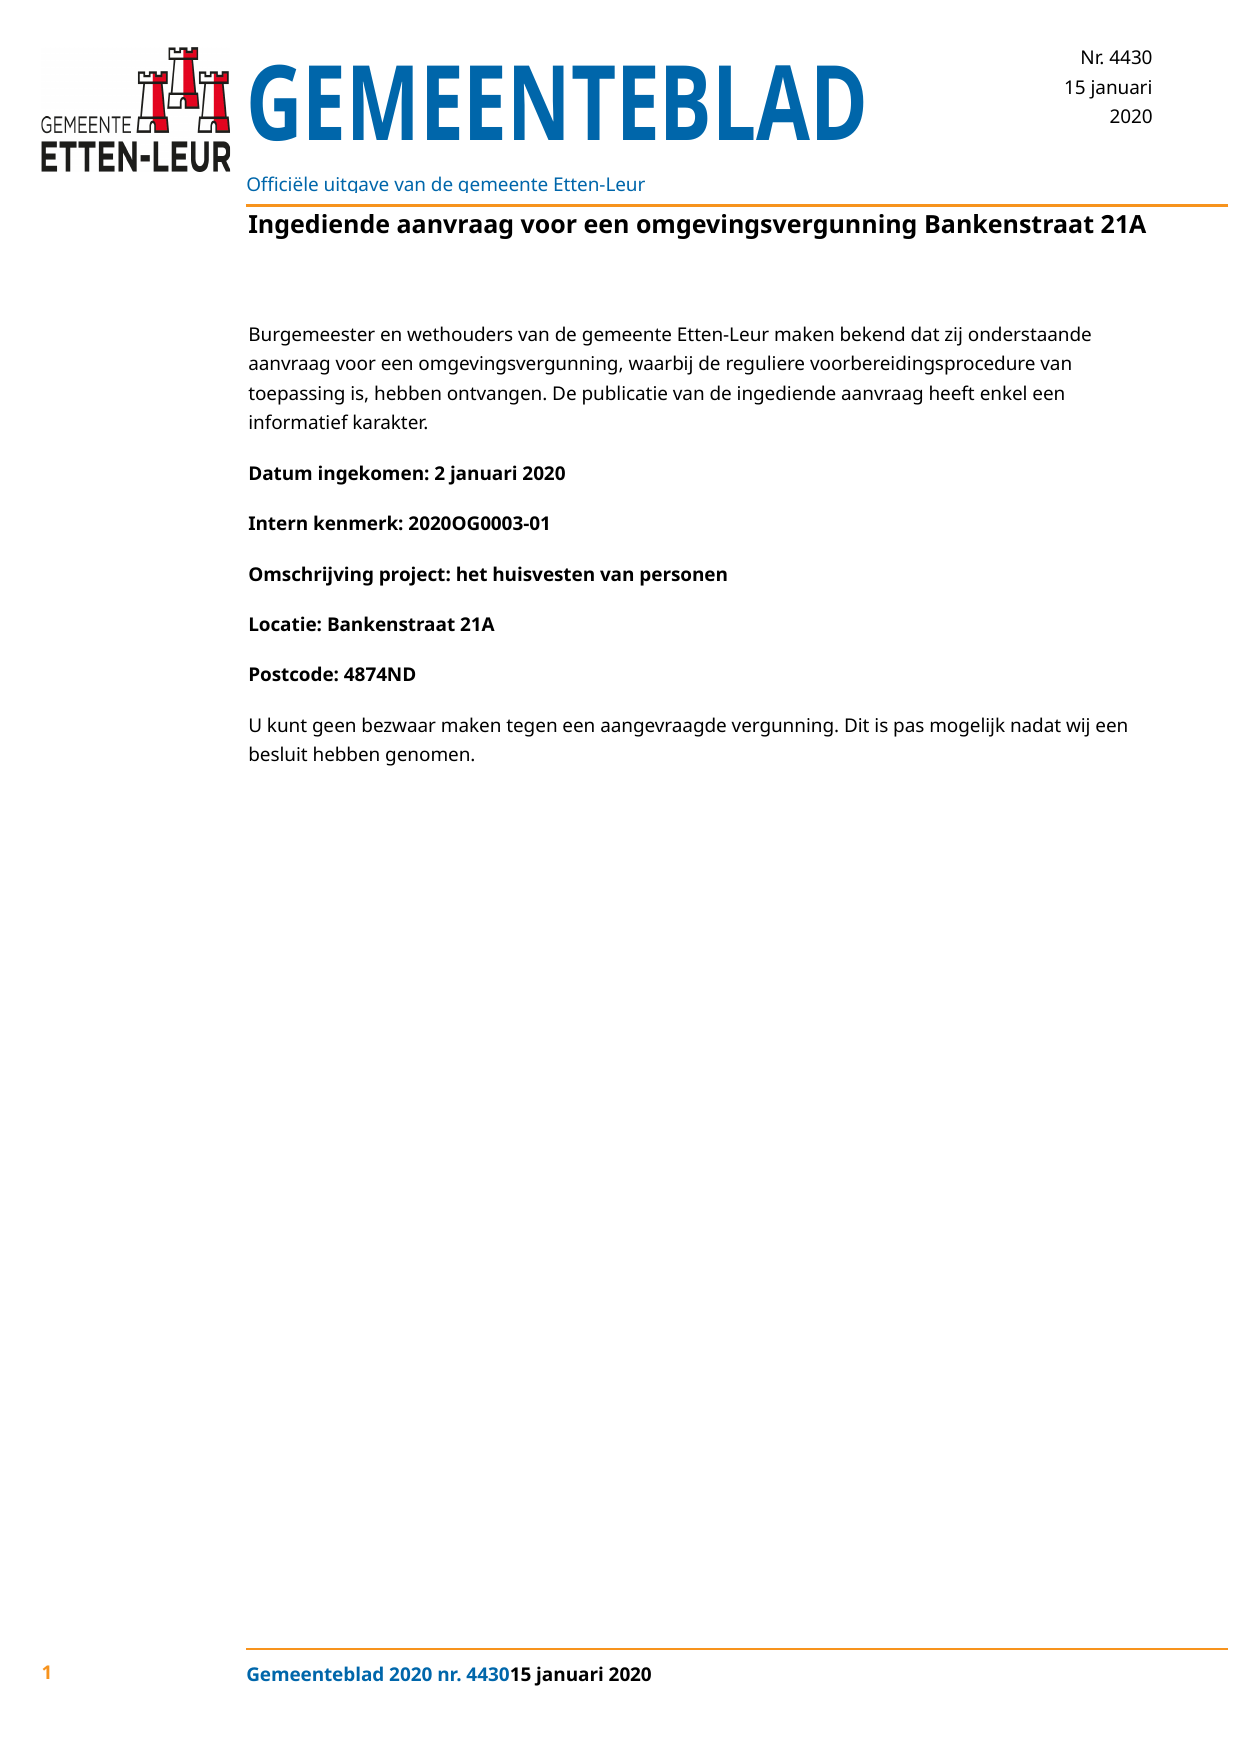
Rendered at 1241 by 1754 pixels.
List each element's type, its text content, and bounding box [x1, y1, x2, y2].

text Burgemeester en wethouders van de gemeente Etten-Leur maken bekend dat zij onderstaande aanvraag voor een omgevingsvergunning, waarbij de reguliere voorbereidingsprocedure van toepassing is, hebben ontvangen. De publicatie van de ingediende aanvraag heeft enkel een informatief karakter. [248, 321, 1152, 435]
text Locatie: Bankenstraat 21A [248, 611, 1152, 637]
text Datum ingekomen: 2 januari 2020 [248, 460, 1152, 486]
text U kunt geen bezwaar maken tegen een aangevraagde vergunning. Dit is pas mogelijk nadat wij een besluit hebben genomen. [248, 712, 1152, 767]
picture [41, 47, 231, 172]
text Intern kenmerk: 2020OG0003-01 [248, 510, 1152, 536]
text Ingediende aanvraag voor een omgevingsvergunning Bankenstraat 21A [248, 207, 1152, 241]
text Postcode: 4874ND [248, 662, 1152, 687]
text Omschrijving project: het huisvesten van personen [248, 561, 1152, 586]
